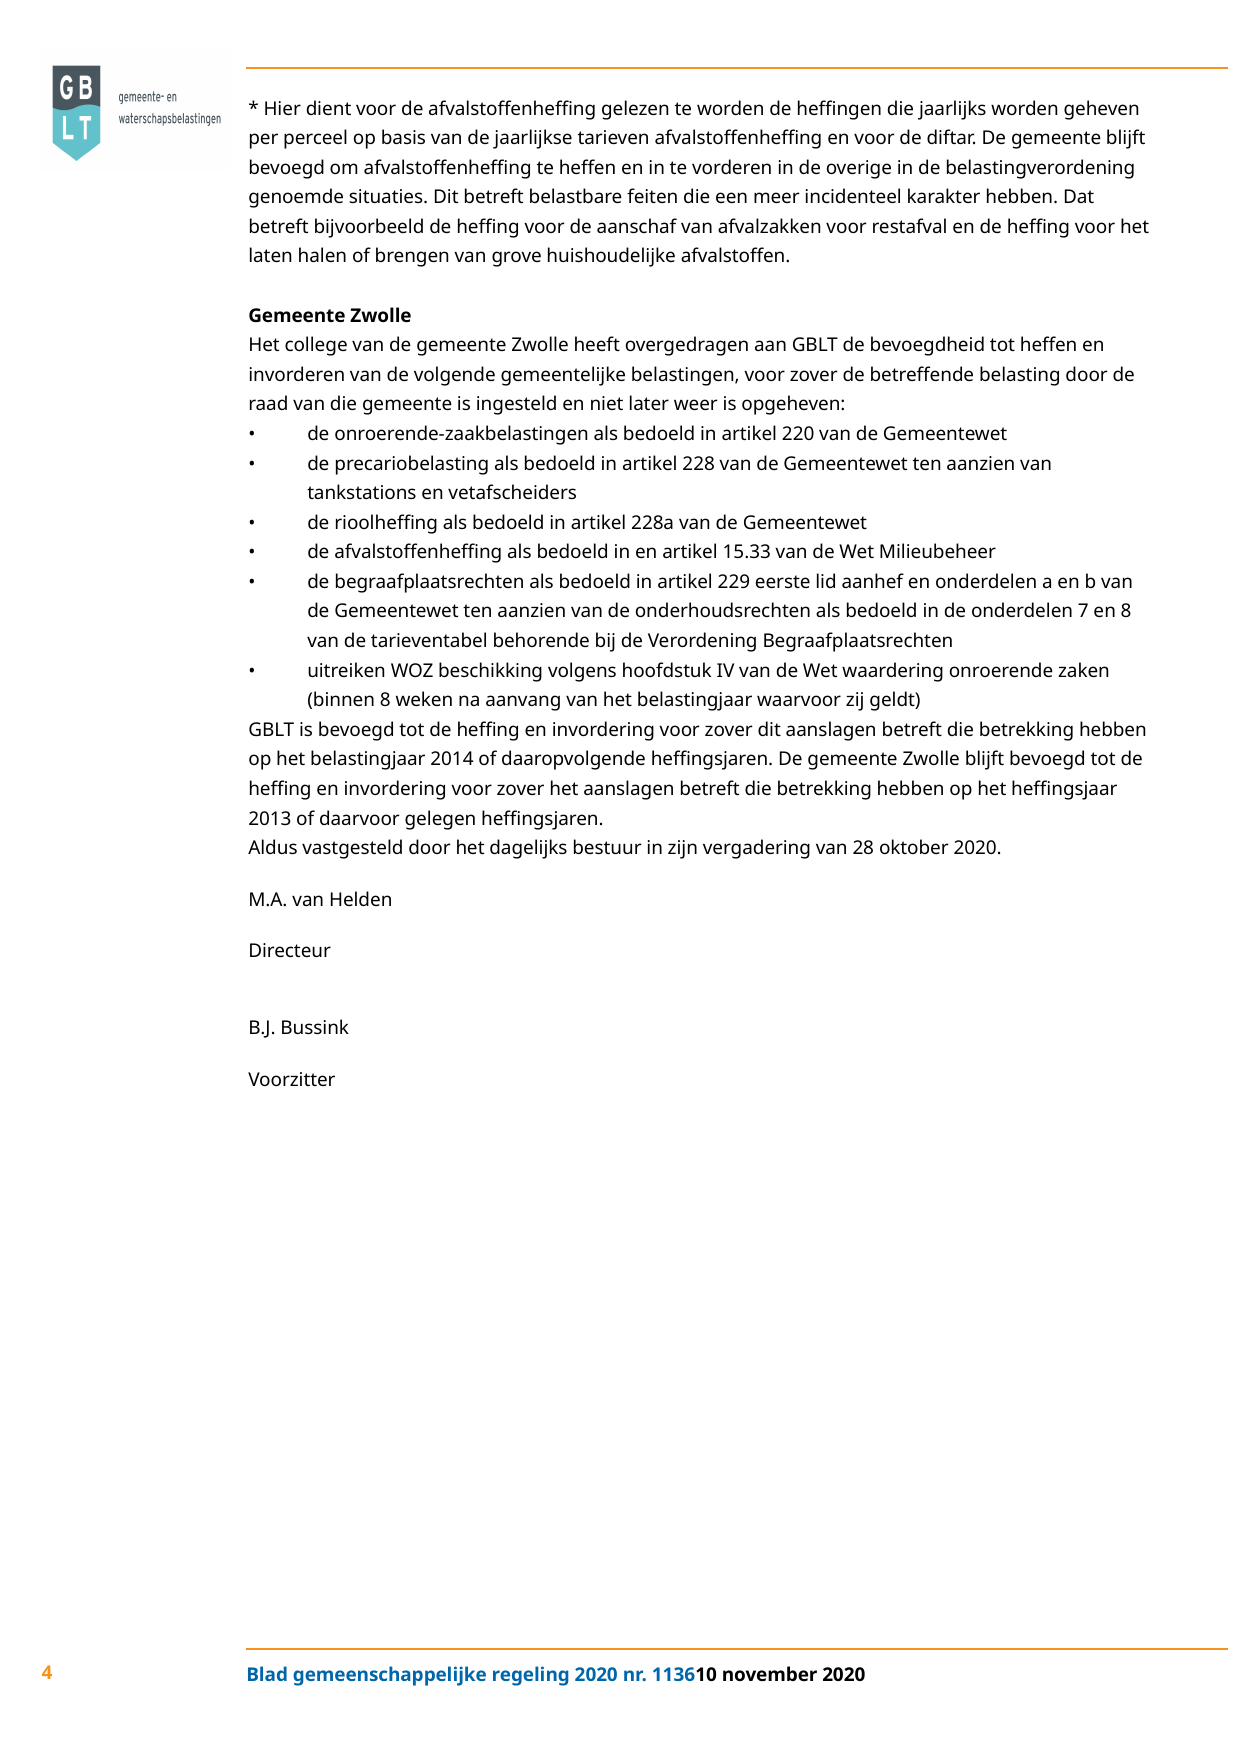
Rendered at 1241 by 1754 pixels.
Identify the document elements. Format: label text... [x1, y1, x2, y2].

text GBLT is bevoegd tot de heffing en invordering voor zover dit aanslagen betreft die betrekking hebben op het belastingjaar 2014 of daaropvolgende heffingsjaren. De gemeente Zwolle blijft bevoegd tot de heffing en invordering voor zover het aanslagen betreft die betrekking hebben op het heffingsjaar 2013 of daarvoor gelegen heffingsjaren. [248, 716, 1152, 831]
text Gemeente Zwolle [248, 302, 1152, 328]
picture [41, 47, 231, 172]
list de rioolheffing als bedoeld in artikel 228a van de Gemeentewet [248, 509, 1152, 535]
list de afvalstoffenheffing als bedoeld in en artikel 15.33 van de Wet Milieubeheer [248, 538, 1152, 564]
text Directeur [248, 937, 1152, 963]
text Aldus vastgesteld door het dagelijks bestuur in zijn vergadering van 28 oktober 2020. [248, 834, 1152, 860]
list uitreiken WOZ beschikking volgens hoofdstuk IV van de Wet waardering onroerende zaken (binnen 8 weken na aanvang van het belastingjaar waarvoor zij geldt) [248, 657, 1152, 712]
text Voorzitter [248, 1066, 1152, 1092]
text M.A. van Helden [248, 886, 1152, 912]
list de onroerende-zaakbelastingen als bedoeld in artikel 220 van de Gemeentewet [248, 420, 1152, 446]
text Het college van de gemeente Zwolle heeft overgedragen aan GBLT de bevoegdheid tot heffen en invorderen van de volgende gemeentelijke belastingen, voor zover de betreffende belasting door de raad van die gemeente is ingesteld en niet later weer is opgeheven: [248, 331, 1152, 416]
list de precariobelasting als bedoeld in artikel 228 van de Gemeentewet ten aanzien van tankstations en vetafscheiders [248, 450, 1152, 505]
text * Hier dient voor de afvalstoffenheffing gelezen te worden de heffingen die jaarlijks worden geheven per perceel op basis van de jaarlijkse tarieven afvalstoffenheffing en voor de diftar. De gemeente blijft bevoegd om afvalstoffenheffing te heffen en in te vorderen in de overige in de belastingverordening genoemde situaties. Dit betreft belastbare feiten die een meer incidenteel karakter hebben. Dat betreft bijvoorbeeld de heffing voor de aanschaf van afvalzakken voor restafval en de heffing voor het laten halen of brengen van grove huishoudelijke afvalstoffen. [248, 95, 1152, 268]
list de begraafplaatsrechten als bedoeld in artikel 229 eerste lid aanhef en onderdelen a en b van de Gemeentewet ten aanzien van de onderhoudsrechten als bedoeld in de onderdelen 7 en 8 van de tarieventabel behorende bij de Verordening Begraafplaatsrechten [248, 568, 1152, 653]
text B.J. Bussink [248, 1014, 1152, 1040]
